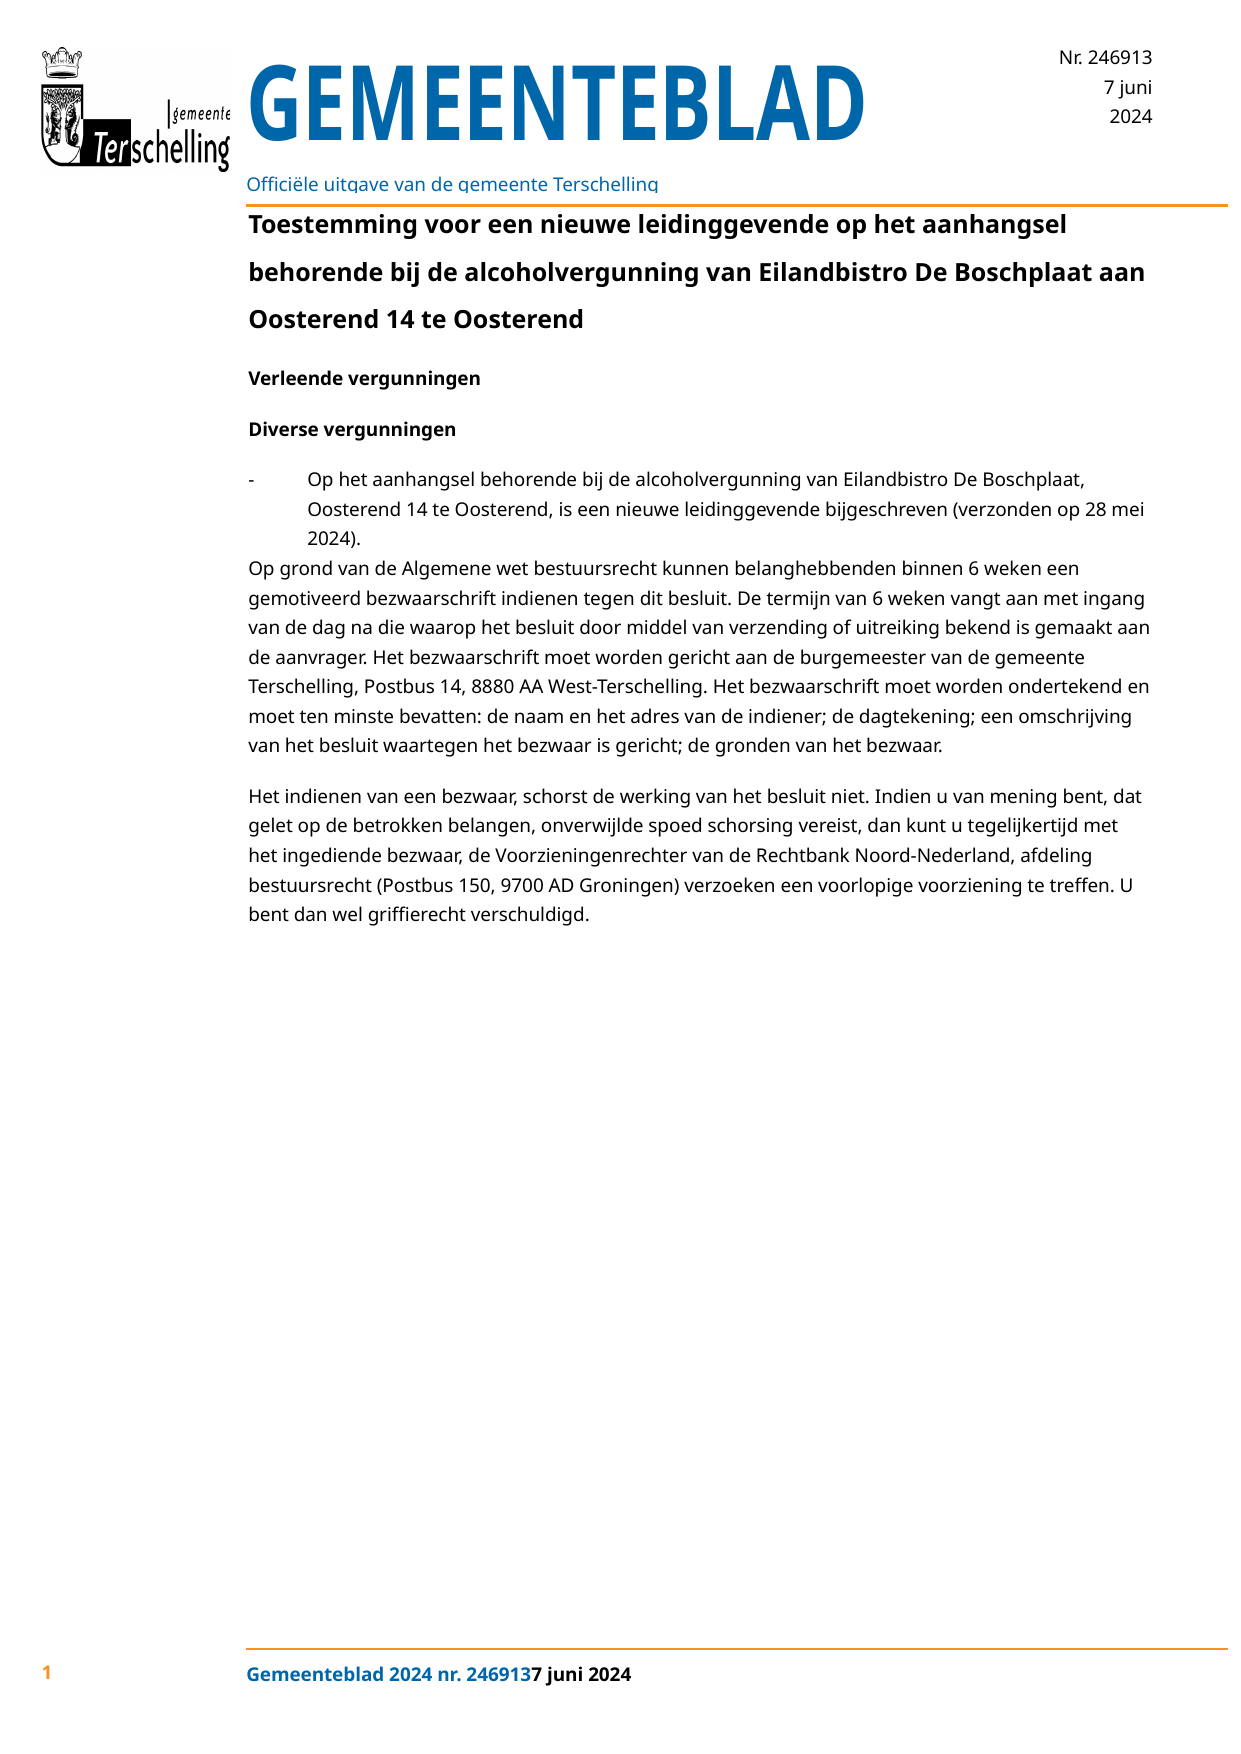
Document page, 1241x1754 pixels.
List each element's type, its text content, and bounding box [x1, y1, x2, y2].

text Diverse vergunningen [248, 416, 1152, 442]
text Op grond van de Algemene wet bestuursrecht kunnen belanghebbenden binnen 6 weken een gemotiveerd bezwaarschrift indienen tegen dit besluit. De termijn van 6 weken vangt aan met ingang van de dag na die waarop het besluit door middel van verzending of uitreiking bekend is gemaakt aan de aanvrager. Het bezwaarschrift moet worden gericht aan de burgemeester van de gemeente Terschelling, Postbus 14, 8880 AA West-Terschelling. Het bezwaarschrift moet worden ondertekend en moet ten minste bevatten: de naam en het adres van de indiener; de dagtekening; een omschrijving van het besluit waartegen het bezwaar is gericht; de gronden van het bezwaar. [248, 555, 1152, 758]
text Het indienen van een bezwaar, schorst de werking van het besluit niet. Indien u van mening bent, dat gelet op de betrokken belangen, onverwijlde spoed schorsing vereist, dan kunt u tegelijkertijd met het ingediende bezwaar, de Voorzieningenrechter van de Rechtbank Noord-Nederland, afdeling bestuursrecht (Postbus 150, 9700 AD Groningen) verzoeken een voorlopige voorziening te treffen. U bent dan wel griffierecht verschuldigd. [248, 783, 1152, 927]
text Toestemming voor een nieuwe leidinggevende op het aanhangsel behorende bij de alcoholvergunning van Eilandbistro De Boschplaat aan Oosterend 14 te Oosterend [248, 207, 1152, 336]
picture [41, 47, 231, 172]
text Verleende vergunningen [248, 366, 1152, 391]
list Op het aanhangsel behorende bij de alcoholvergunning van Eilandbistro De Boschplaat, Oosterend 14 te Oosterend, is een nieuwe leidinggevende bijgeschreven (verzonden op 28 mei 2024). [248, 466, 1152, 551]
